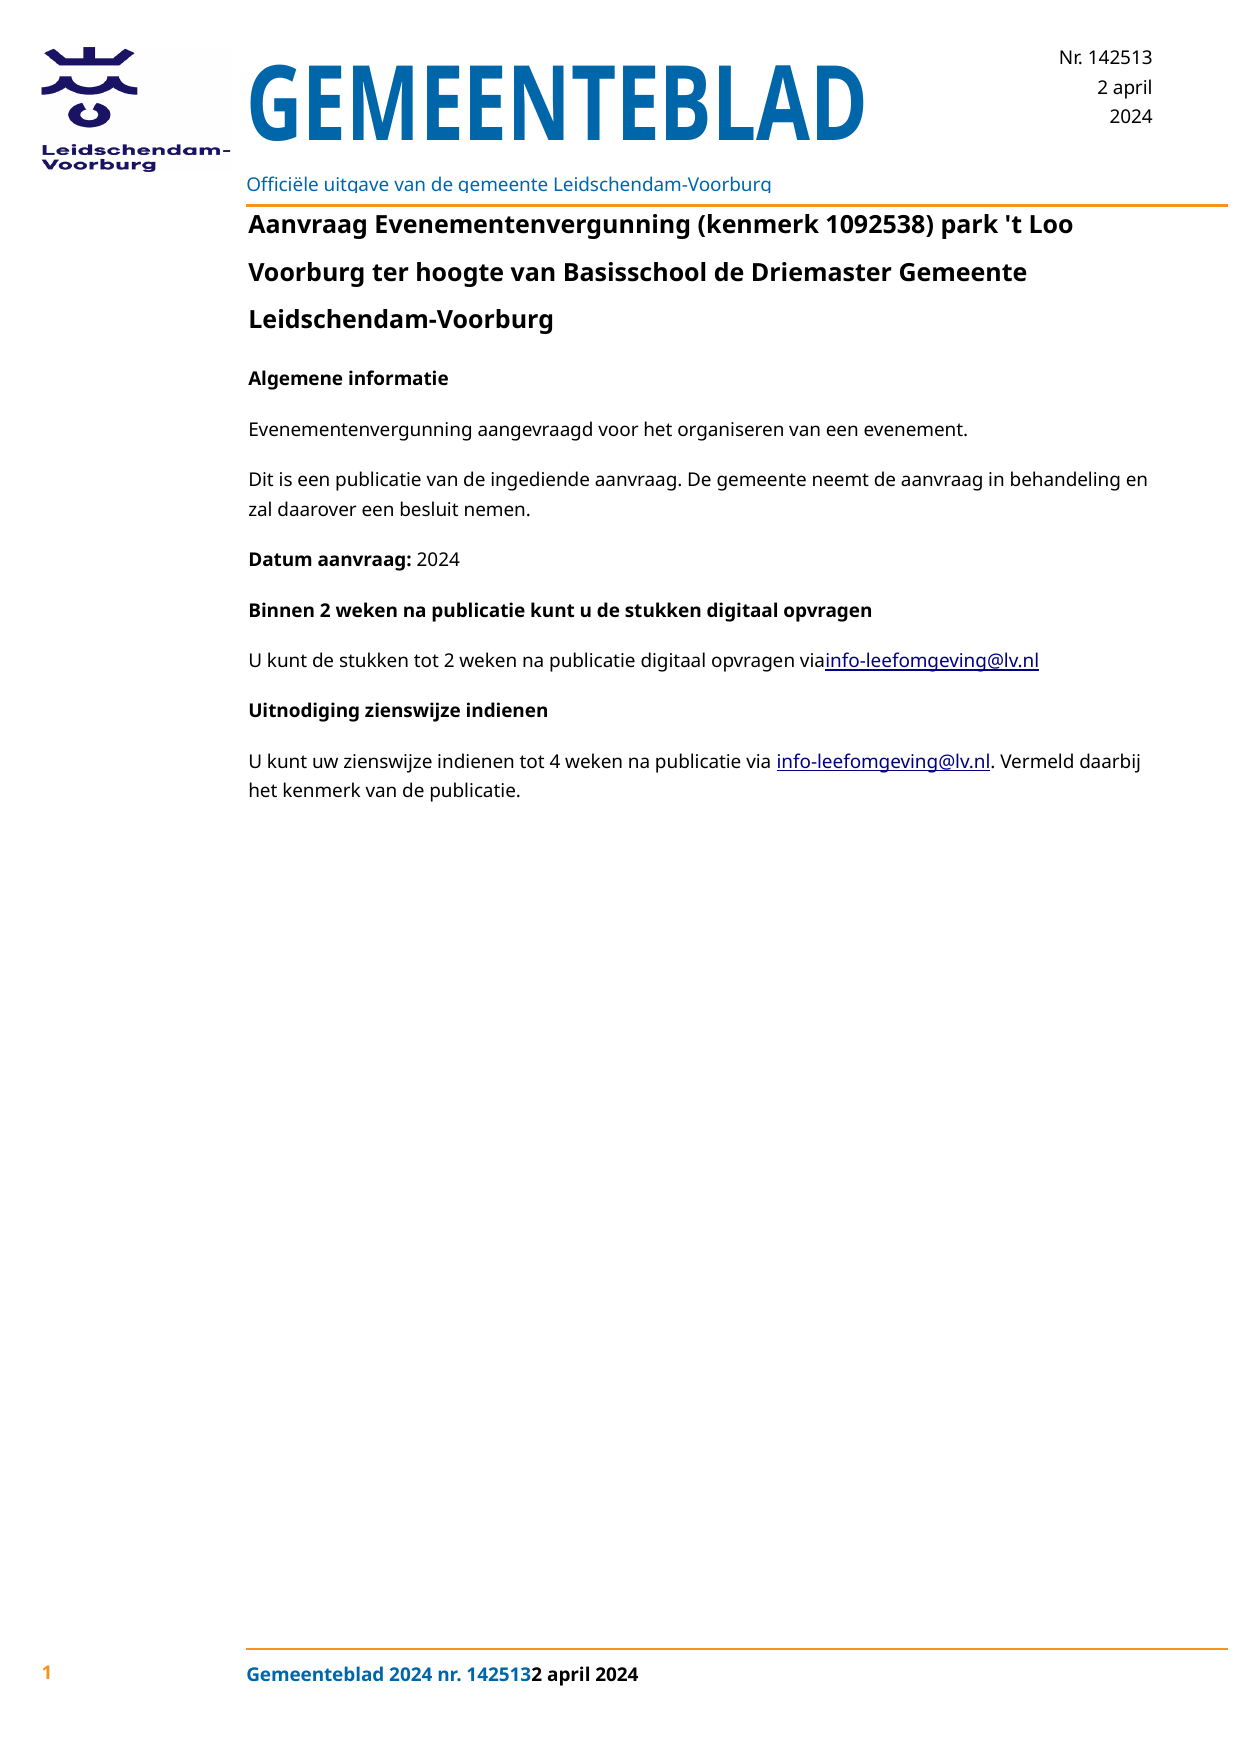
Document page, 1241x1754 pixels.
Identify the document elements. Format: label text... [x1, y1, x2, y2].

text Algemene informatie [248, 366, 1152, 391]
text Binnen 2 weken na publicatie kunt u de stukken digitaal opvragen [248, 597, 1152, 622]
text Uitnodiging zienswijze indienen [248, 698, 1152, 723]
text Aanvraag Evenementenvergunning (kenmerk 1092538) park 't Loo Voorburg ter hoogte van Basisschool de Driemaster Gemeente Leidschendam-Voorburg [248, 207, 1152, 336]
text U kunt de stukken tot 2 weken na publicatie digitaal opvragen viainfo-leefomgeving@lv.nl [248, 647, 1152, 673]
text Dit is een publicatie van de ingediende aanvraag. De gemeente neemt de aanvraag in behandeling en zal daarover een besluit nemen. [248, 466, 1152, 522]
text U kunt uw zienswijze indienen tot 4 weken na publicatie via info-leefomgeving@lv.nl. Vermeld daarbij het kenmerk van de publicatie. [248, 748, 1152, 803]
text Evenementenvergunning aangevraagd voor het organiseren van een evenement. [248, 416, 1152, 442]
picture [41, 47, 231, 172]
text Datum aanvraag: 2024 [248, 546, 1152, 572]
